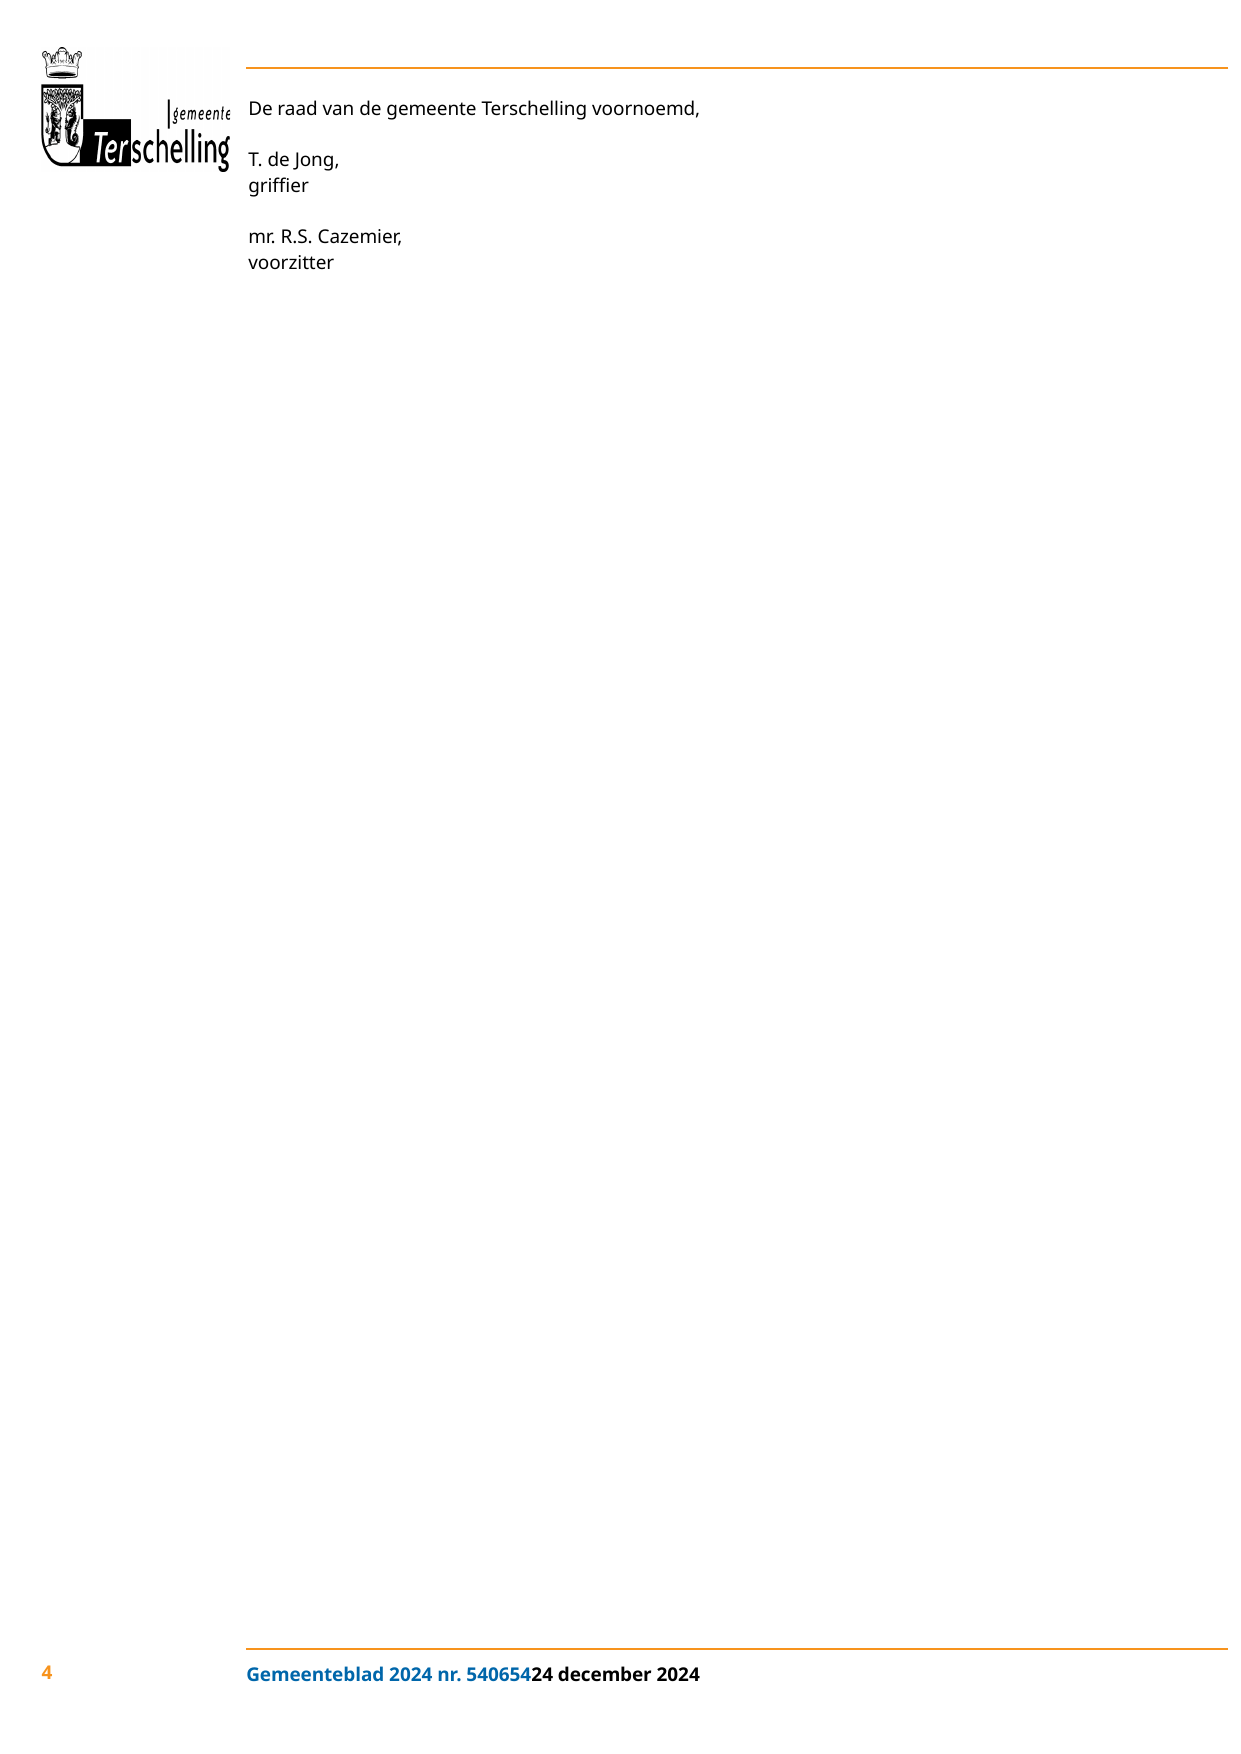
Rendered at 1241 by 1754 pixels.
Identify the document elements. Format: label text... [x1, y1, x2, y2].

picture [41, 47, 231, 172]
text griffier [248, 172, 1152, 198]
text De raad van de gemeente Terschelling voornoemd, [248, 95, 1152, 121]
text mr. R.S. Cazemier, [248, 223, 1152, 249]
text T. de Jong, [248, 146, 1152, 172]
text voorzitter [248, 249, 1152, 275]
